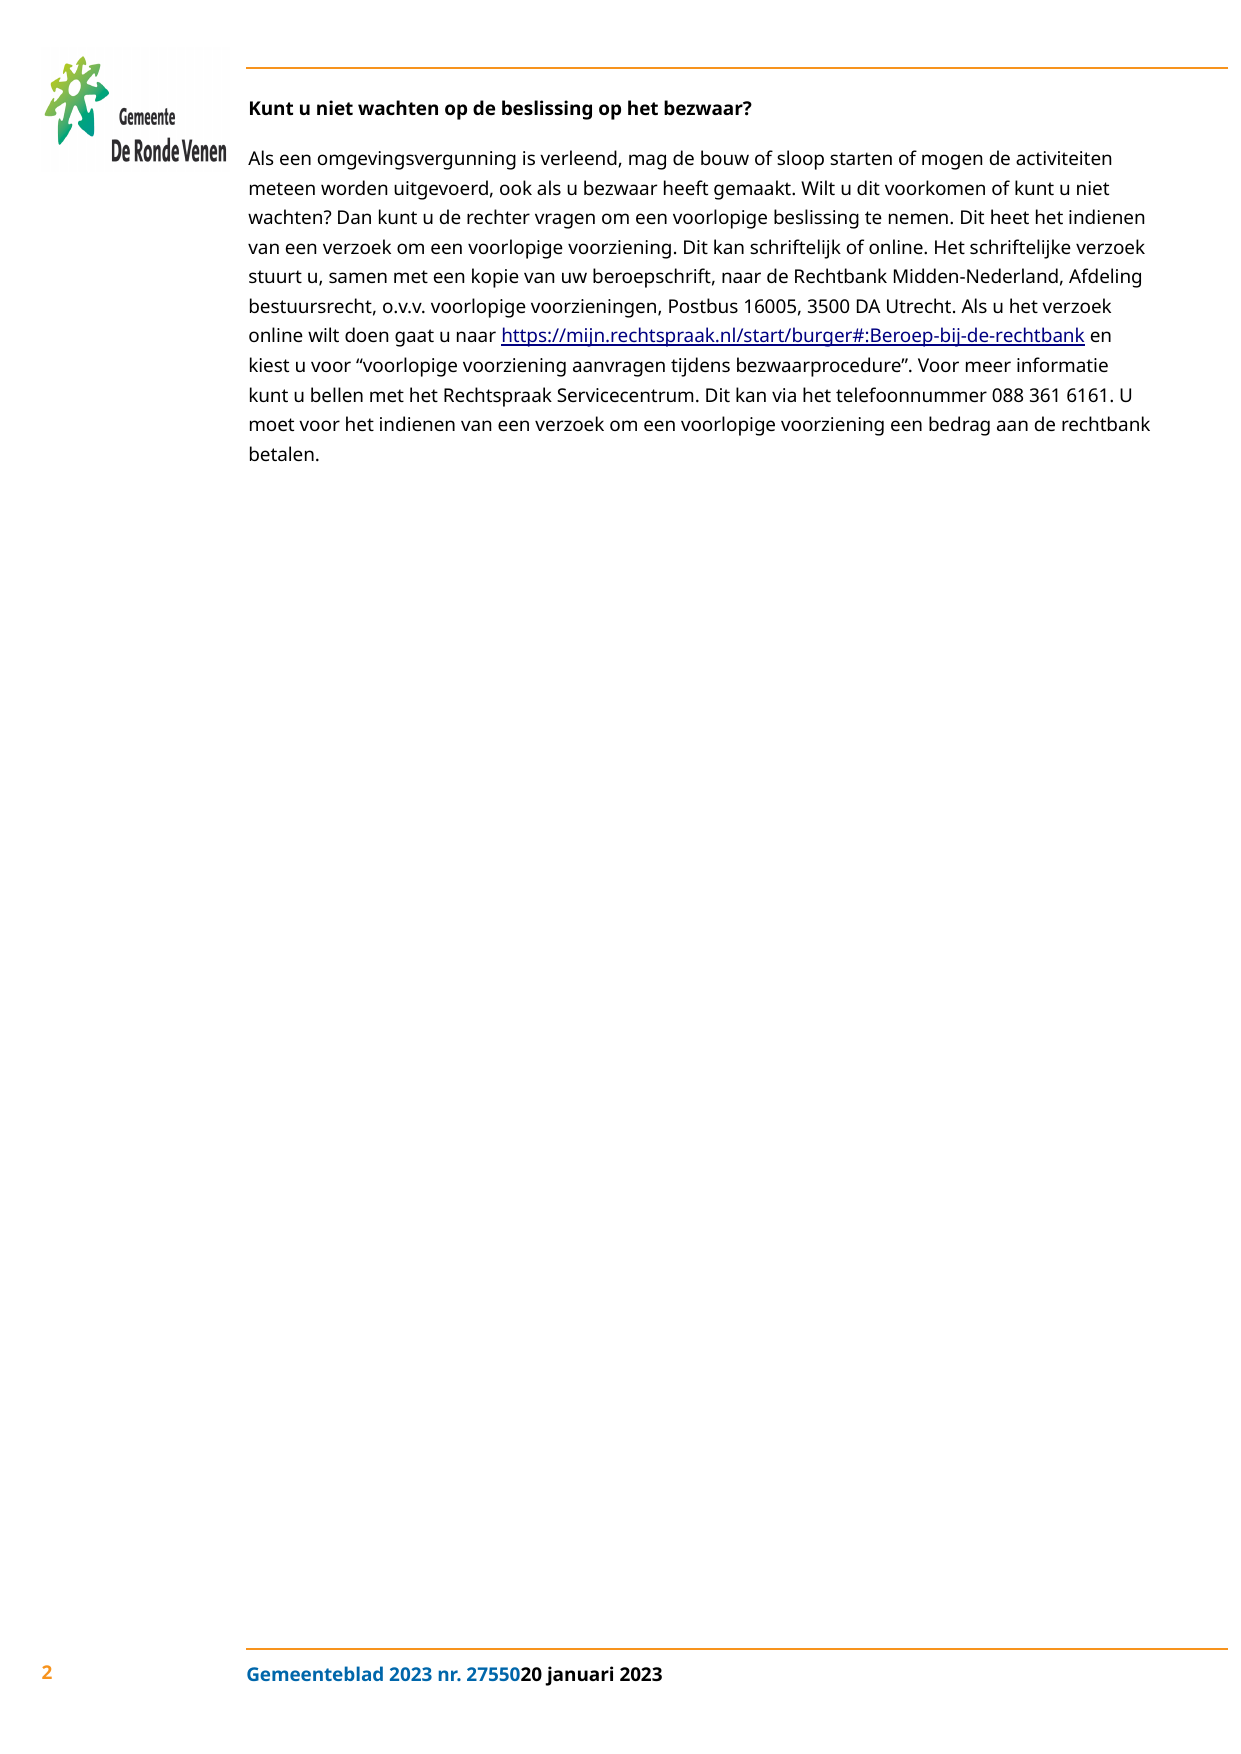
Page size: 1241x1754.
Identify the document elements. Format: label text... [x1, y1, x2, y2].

picture [41, 47, 231, 172]
text Als een omgevingsvergunning is verleend, mag de bouw of sloop starten of mogen de activiteiten meteen worden uitgevoerd, ook als u bezwaar heeft gemaakt. Wilt u dit voorkomen of kunt u niet wachten? Dan kunt u de rechter vragen om een voorlopige beslissing te nemen. Dit heet het indienen van een verzoek om een voorlopige voorziening. Dit kan schriftelijk of online. Het schriftelijke verzoek stuurt u, samen met een kopie van uw beroepschrift, naar de Rechtbank Midden-Nederland, Afdeling bestuursrecht, o.v.v. voorlopige voorzieningen, Postbus 16005, 3500 DA Utrecht. Als u het verzoek online wilt doen gaat u naar https://mijn.rechtspraak.nl/start/burger#:Beroep-bij-de-rechtbank en kiest u voor “voorlopige voorziening aanvragen tijdens bezwaarprocedure”. Voor meer informatie kunt u bellen met het Rechtspraak Servicecentrum. Dit kan via het telefoonnummer 088 361 6161. U moet voor het indienen van een verzoek om een voorlopige voorziening een bedrag aan de rechtbank betalen. [248, 145, 1152, 467]
text Kunt u niet wachten op de beslissing op het bezwaar? [248, 95, 1152, 121]
